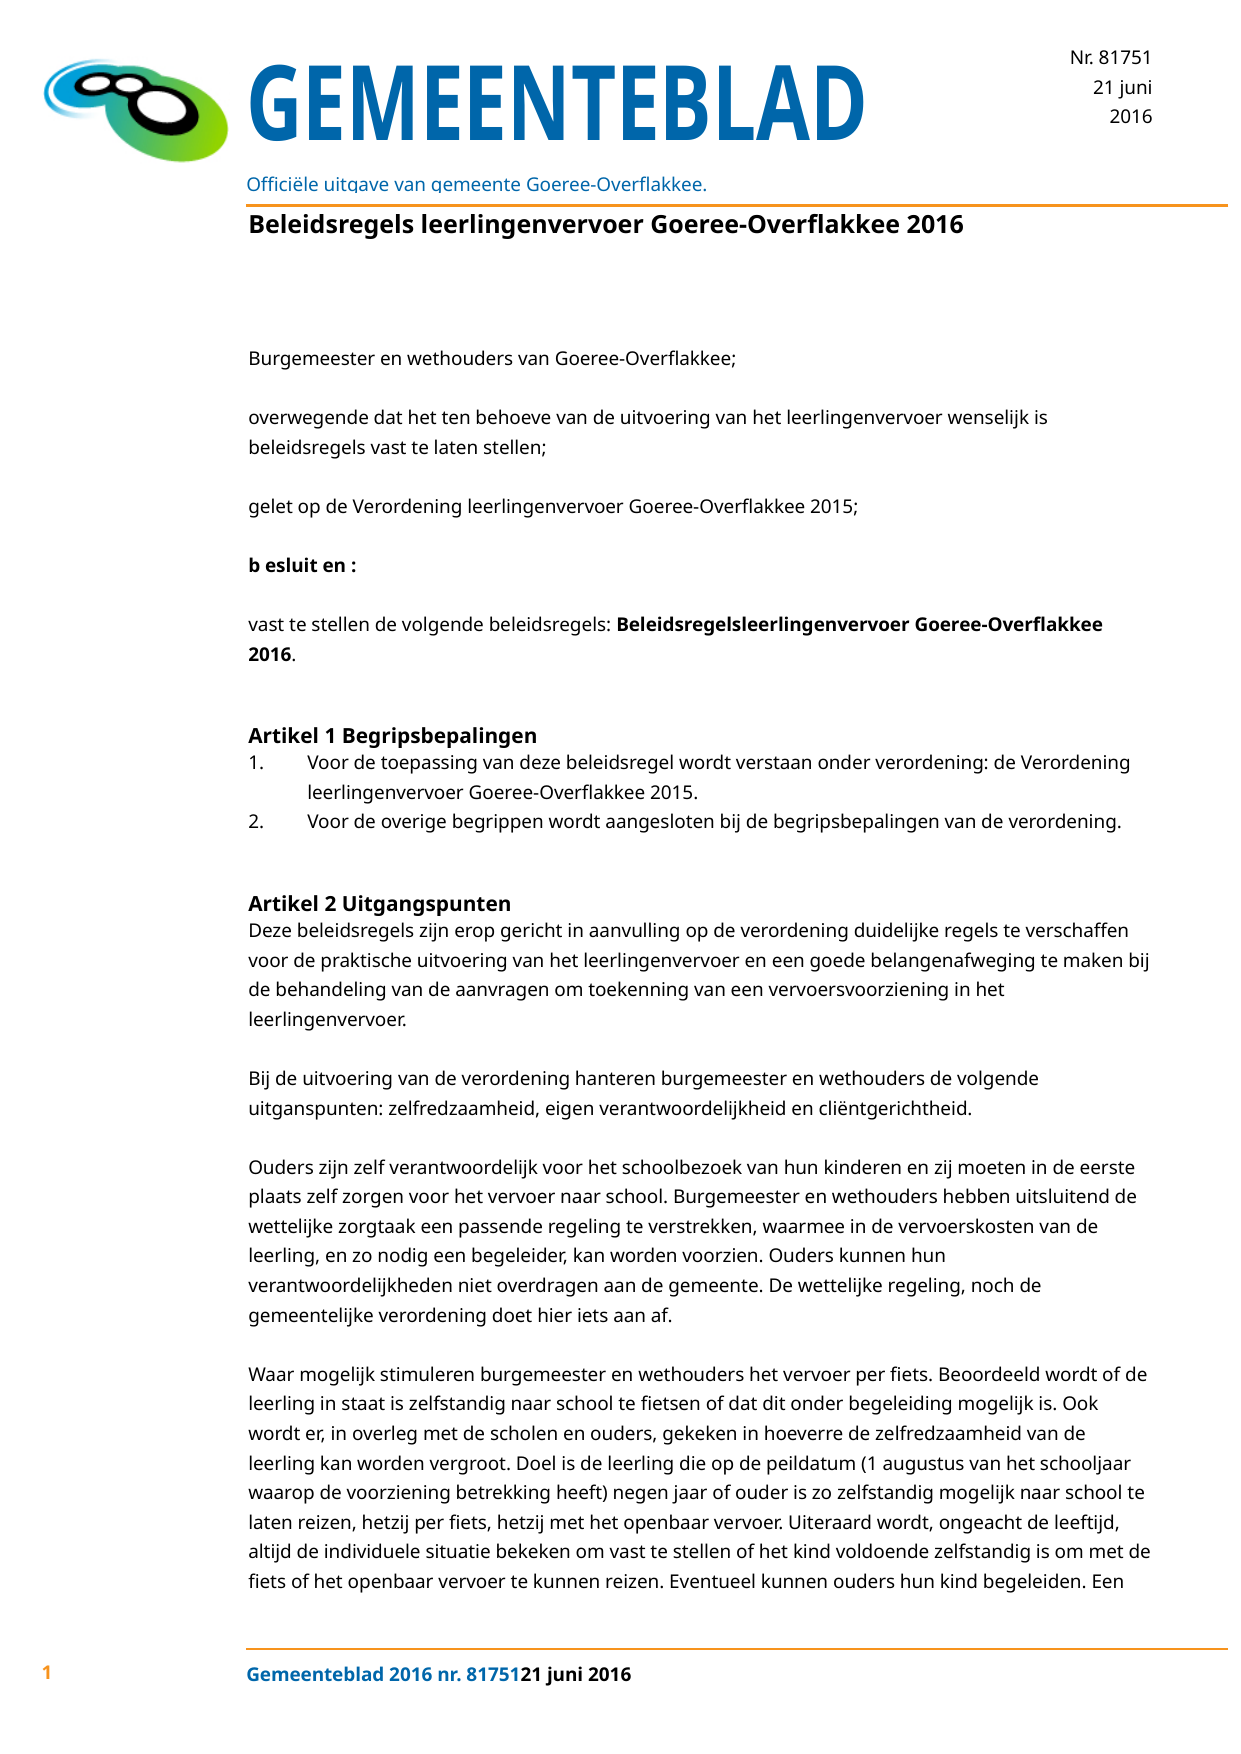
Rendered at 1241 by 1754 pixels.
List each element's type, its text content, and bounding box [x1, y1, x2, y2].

list Voor de toepassing van deze beleidsregel wordt verstaan onder verordening: de Verordening leerlingenvervoer Goeree-Overflakkee 2015. [248, 749, 1152, 805]
text vast te stellen de volgende beleidsregels: Beleidsregelsleerlingenvervoer Goeree-Overflakkee 2016. [248, 612, 1152, 667]
text gelet op de Verordening leerlingenvervoer Goeree-Overflakkee 2015; [248, 493, 1152, 519]
text overwegende dat het ten behoeve van de uitvoering van het leerlingenvervoer wenselijk is beleidsregels vast te laten stellen; [248, 404, 1152, 460]
text Ouders zijn zelf verantwoordelijk voor het schoolbezoek van hun kinderen en zij moeten in de eerste plaats zelf zorgen voor het vervoer naar school. Burgemeester en wethouders hebben uitsluitend de wettelijke zorgtaak een passende regeling te verstrekken, waarmee in de vervoerskosten van de leerling, en zo nodig een begeleider, kan worden voorzien. Ouders kunnen hun verantwoordelijkheden niet overdragen aan de gemeente. De wettelijke regeling, noch de gemeentelijke verordening doet hier iets aan af. [248, 1154, 1152, 1327]
text Artikel 2 Uitgangspunten [248, 889, 1152, 917]
picture [41, 47, 231, 172]
text Artikel 1 Begripsbepalingen [248, 721, 1152, 749]
text Bij de uitvoering van de verordening hanteren burgemeester en wethouders de volgende uitganspunten: zelfredzaamheid, eigen verantwoordelijkheid en cliëntgerichtheid. [248, 1065, 1152, 1120]
text Burgemeester en wethouders van Goeree-Overflakkee; [248, 345, 1152, 371]
text Beleidsregels leerlingenvervoer Goeree-Overflakkee 2016 [248, 207, 1152, 241]
text Waar mogelijk stimuleren burgemeester en wethouders het vervoer per fiets. Beoordeeld wordt of de leerling in staat is zelfstandig naar school te fietsen of dat dit onder begeleiding mogelijk is. Ook wordt er, in overleg met de scholen en ouders, gekeken in hoeverre de zelfredzaamheid van de leerling kan worden vergroot. Doel is de leerling die op de peildatum (1 augustus van het schooljaar waarop de voorziening betrekking heeft) negen jaar of ouder is zo zelfstandig mogelijk naar school te laten reizen, hetzij per fiets, hetzij met het openbaar vervoer. Uiteraard wordt, ongeacht de leeftijd, altijd de individuele situatie bekeken om vast te stellen of het kind voldoende zelfstandig is om met de fiets of het openbaar vervoer te kunnen reizen. Eventueel kunnen ouders hun kind begeleiden. Een [248, 1361, 1152, 1594]
text Deze beleidsregels zijn erop gericht in aanvulling op de verordening duidelijke regels te verschaffen voor de praktische uitvoering van het leerlingenvervoer en een goede belangenafweging te maken bij de behandeling van de aanvragen om toekenning van een vervoersvoorziening in het leerlingenvervoer. [248, 917, 1152, 1032]
text b esluit en : [248, 552, 1152, 578]
list Voor de overige begrippen wordt aangesloten bij de begripsbepalingen van de verordening. [248, 809, 1152, 834]
